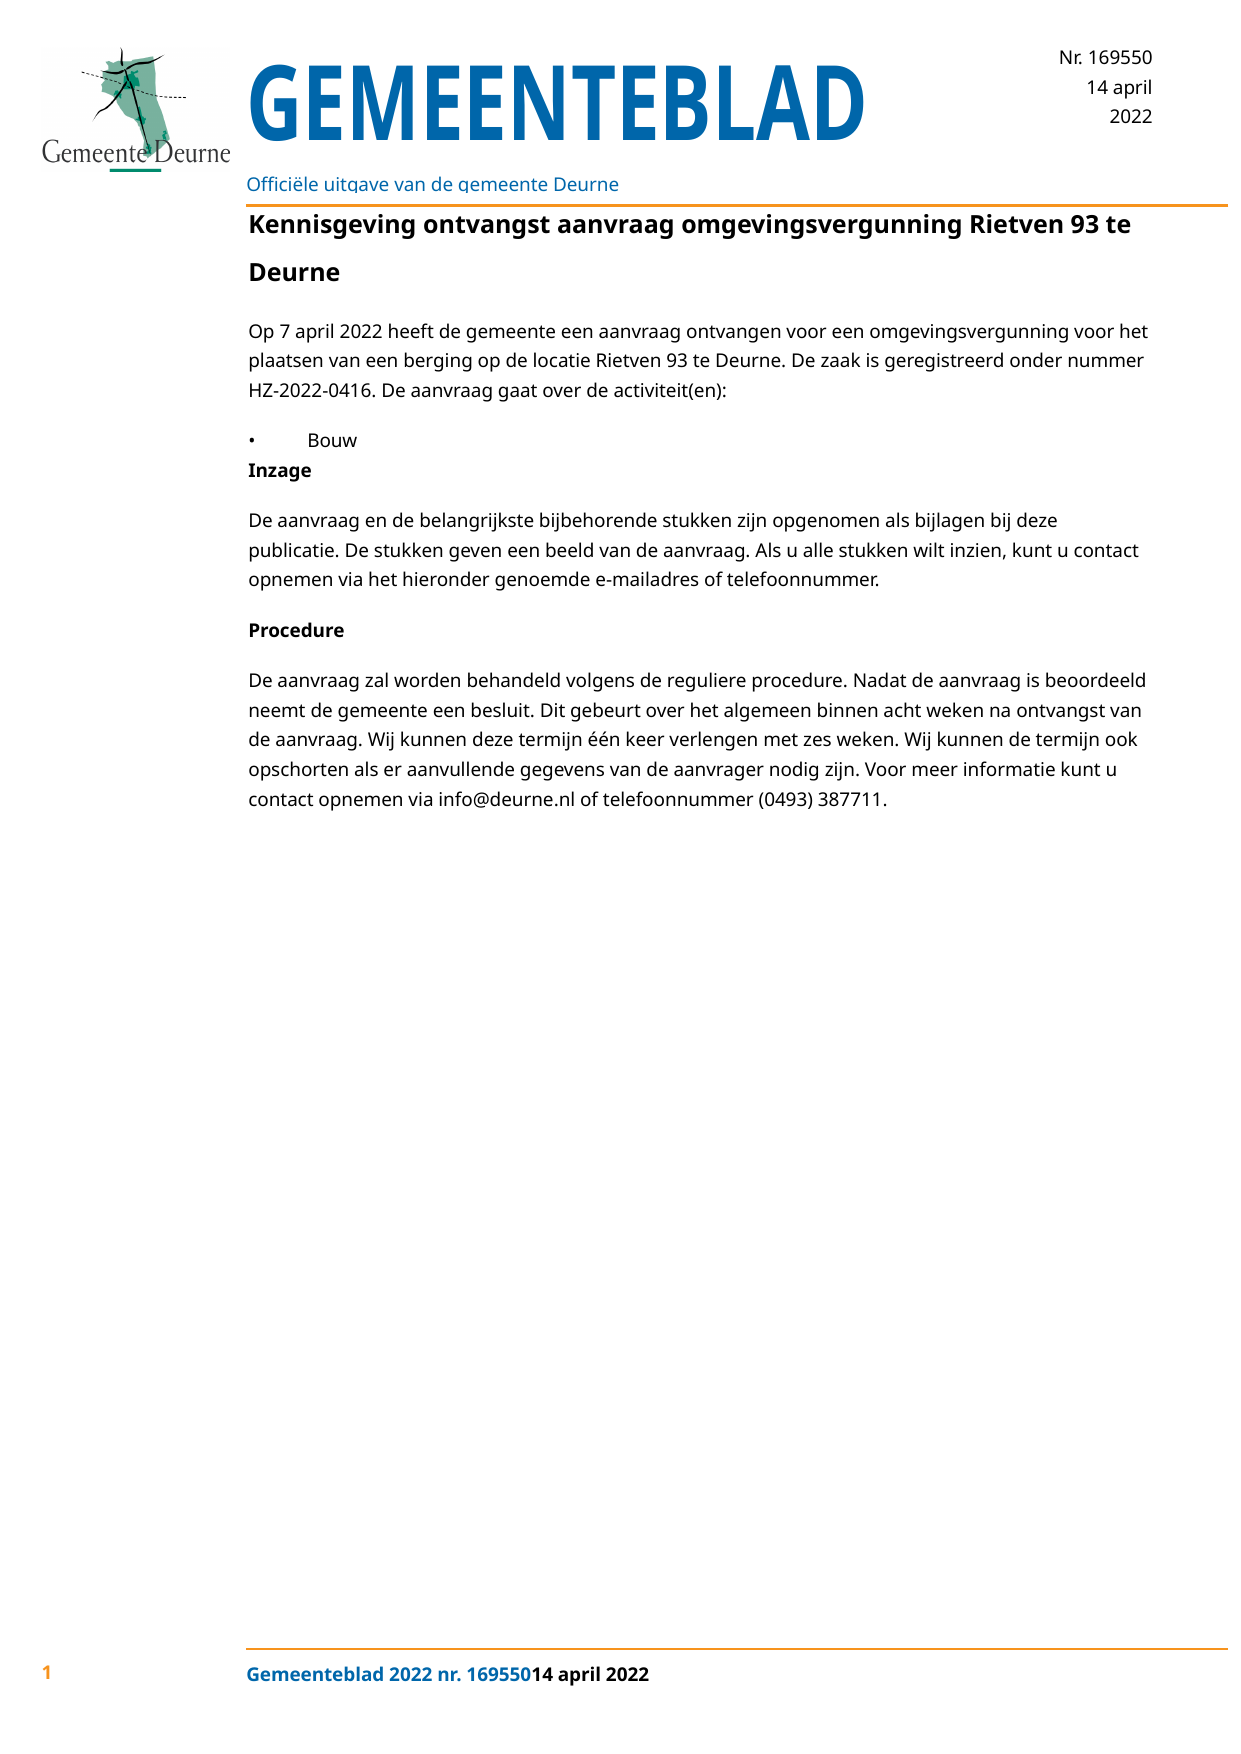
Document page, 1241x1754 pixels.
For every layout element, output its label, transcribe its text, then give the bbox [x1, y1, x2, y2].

text De aanvraag en de belangrijkste bijbehorende stukken zijn opgenomen als bijlagen bij deze publicatie. De stukken geven een beeld van de aanvraag. Als u alle stukken wilt inzien, kunt u contact opnemen via het hieronder genoemde e-mailadres of telefoonnummer. [248, 507, 1152, 592]
text Op 7 april 2022 heeft de gemeente een aanvraag ontvangen voor een omgevingsvergunning voor het plaatsen van een berging op de locatie Rietven 93 te Deurne. De zaak is geregistreerd onder nummer HZ-2022-0416. De aanvraag gaat over de activiteit(en): [248, 318, 1152, 403]
text De aanvraag zal worden behandeld volgens de reguliere procedure. Nadat de aanvraag is beoordeeld neemt de gemeente een besluit. Dit gebeurt over het algemeen binnen acht weken na ontvangst van de aanvraag. Wij kunnen deze termijn één keer verlengen met zes weken. Wij kunnen de termijn ook opschorten als er aanvullende gegevens van de aanvrager nodig zijn. Voor meer informatie kunt u contact opnemen via info@deurne.nl of telefoonnummer (0493) 387711. [248, 667, 1152, 812]
list Bouw [248, 427, 1152, 453]
picture [41, 47, 231, 172]
text Procedure [248, 617, 1152, 643]
text Inzage [248, 457, 1152, 483]
text Kennisgeving ontvangst aanvraag omgevingsvergunning Rietven 93 te Deurne [248, 207, 1152, 288]
